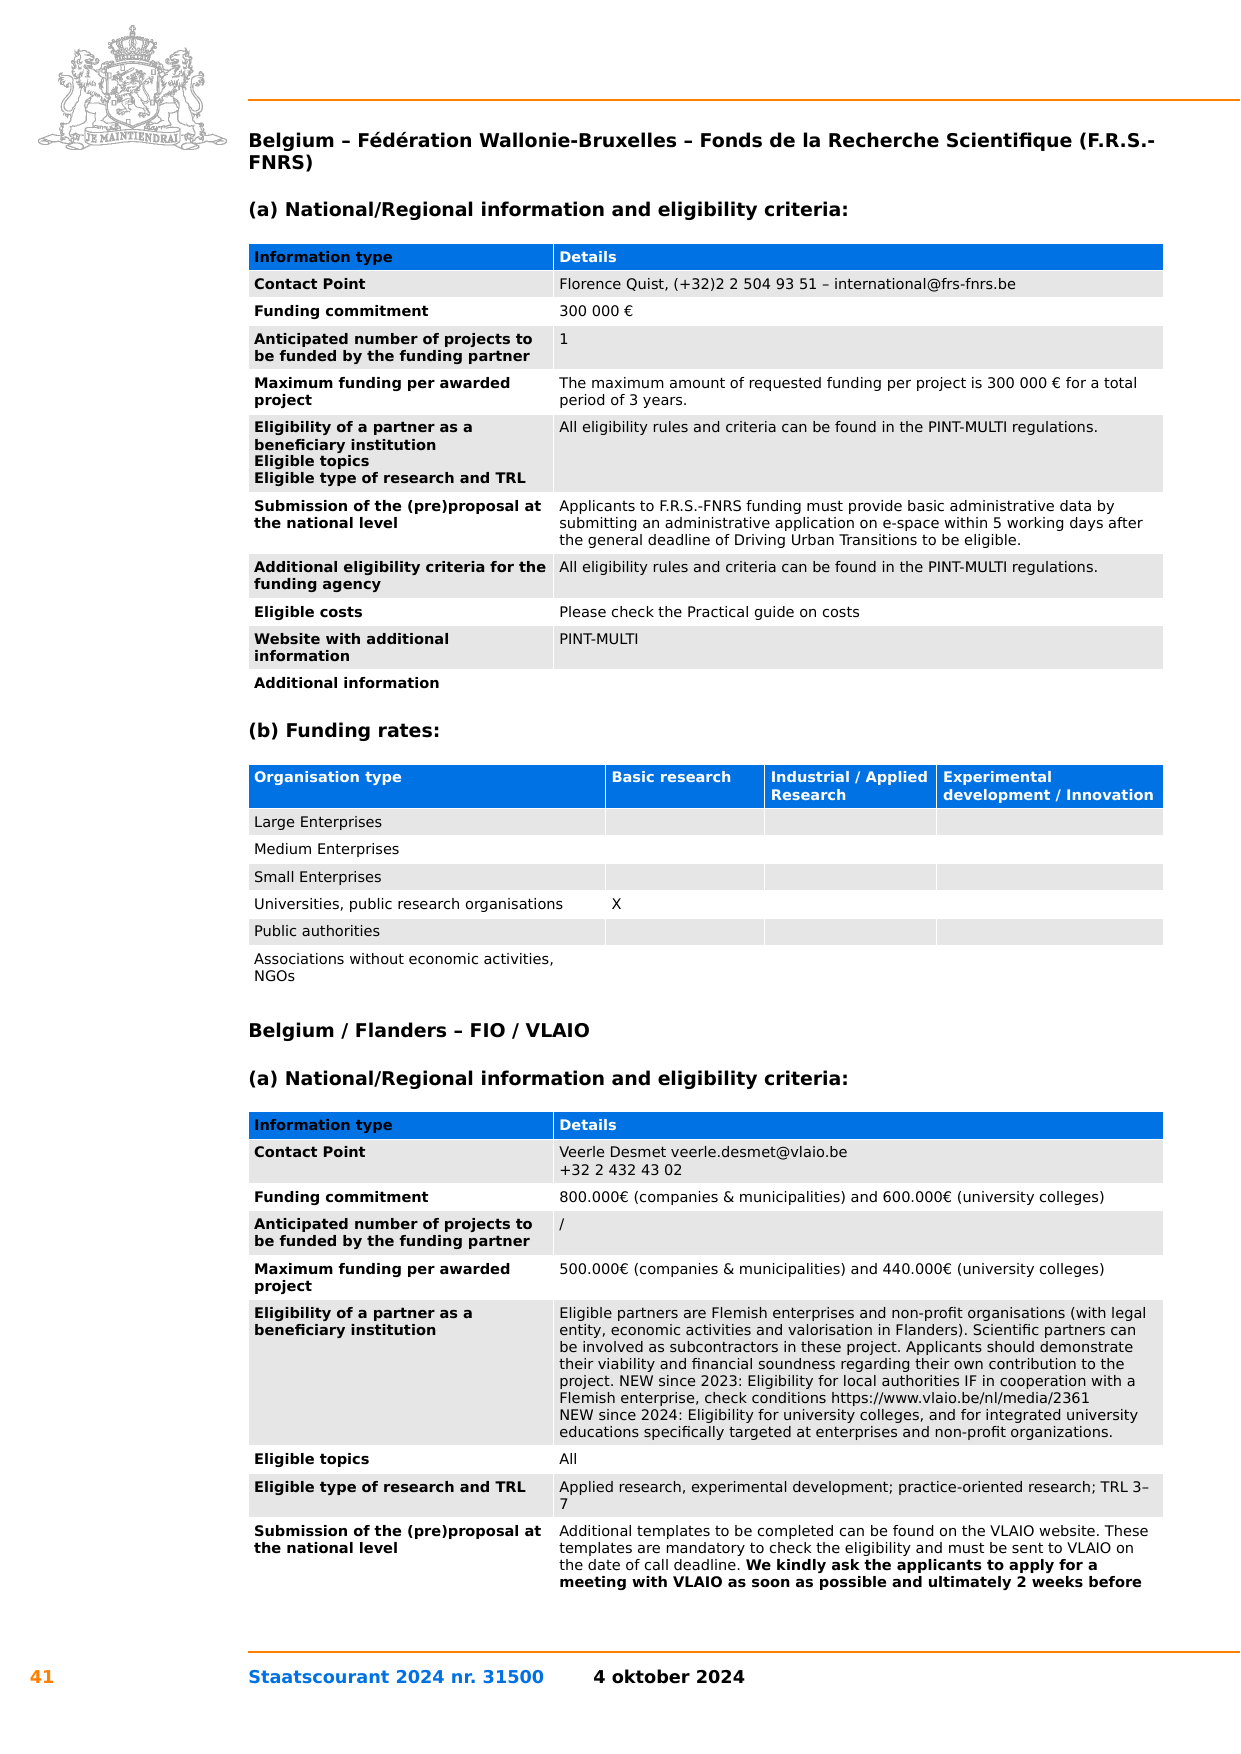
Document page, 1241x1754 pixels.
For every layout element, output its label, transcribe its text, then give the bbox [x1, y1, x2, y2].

table_cell [606, 919, 764, 945]
table_cell Medium Enterprises [249, 836, 605, 863]
table_header Details [554, 1112, 1163, 1139]
table_header Experimental development / Innovation [937, 765, 1163, 808]
table_cell PINT-MULTI [554, 626, 1163, 669]
subtitle (a) National/Regional information and eligibility criteria: [248, 199, 1163, 221]
table_header Details [554, 244, 1163, 270]
table_cell Funding commitment [249, 1184, 553, 1210]
table_header Information type [249, 244, 553, 270]
table_cell Eligible type of research and TRL [249, 1474, 553, 1517]
table_cell [937, 809, 1163, 835]
table_cell Maximum funding per awarded project [249, 1256, 553, 1299]
table_header Organisation type [249, 765, 605, 808]
table_cell Universities, public research organisations [249, 891, 605, 918]
table_cell 500.000€ (companies & municipalities) and 440.000€ (university colleges) [554, 1256, 1163, 1299]
subtitle Belgium / Flanders – FIO / VLAIO [248, 1020, 1163, 1042]
table_cell [937, 946, 1163, 989]
table_cell [606, 836, 764, 863]
table_cell Website with additional information [249, 626, 553, 669]
table_cell All [554, 1446, 1163, 1473]
table_cell Maximum funding per awarded project [249, 370, 553, 414]
table_cell [937, 864, 1163, 890]
table_cell [606, 946, 764, 989]
table_cell Contact Point [249, 1140, 553, 1183]
table_cell Contact Point [249, 271, 553, 297]
table_cell 300 000 € [554, 299, 1163, 325]
table_cell Eligibility of a partner as a beneficiary institution [249, 1300, 553, 1445]
table_header Industrial / Applied Research [765, 765, 936, 808]
table_cell 800.000€ (companies & municipalities) and 600.000€ (university colleges) [554, 1184, 1163, 1210]
table_cell Large Enterprises [249, 809, 605, 835]
table_cell All eligibility rules and criteria can be found in the PINT-MULTI regulations. [554, 415, 1163, 492]
table_cell X [606, 891, 764, 918]
table_cell Anticipated number of projects to be funded by the funding partner [249, 1211, 553, 1255]
table_cell [937, 919, 1163, 945]
table_cell [765, 891, 936, 918]
table_cell Applied research, experimental development; practice-oriented research; TRL 3–7 [554, 1474, 1163, 1517]
table_cell Florence Quist, (+32)2 2 504 93 51 – international@frs-fnrs.be [554, 271, 1163, 297]
table_cell Additional templates to be completed can be found on the VLAIO website. These templates are mandatory to check the eligibility and must be sent to VLAIO on the date of call deadline. We kindly ask the applicants to apply for a meeting with VLAIO as soon as possible and ultimately 2 weeks before [554, 1518, 1163, 1596]
table_cell Submission of the (pre)proposal at the national level [249, 493, 553, 553]
table_header Information type [249, 1112, 553, 1139]
table_cell Small Enterprises [249, 864, 605, 890]
table_cell [765, 946, 936, 989]
table_cell Please check the Practical guide on costs [554, 599, 1163, 625]
table_cell All eligibility rules and criteria can be found in the PINT-MULTI regulations. [554, 554, 1163, 598]
table_cell Eligible partners are Flemish enterprises and non-profit organisations (with legal entity, economic activities and valorisation in Flanders). Scientific partners can be involved as subcontractors in these project. Applicants should demonstrate their viability and financial soundness regarding their own contribution to the project. NEW since 2023: Eligibility for local authorities IF in cooperation with a Flemish enterprise, check conditions https://www.vlaio.be/nl/media/2361 NEW since 2024: Eligibility for university colleges, and for integrated university educations specifically targeted at enterprises and non-profit organizations. [554, 1300, 1163, 1445]
table_cell [606, 864, 764, 890]
table_cell / [554, 1211, 1163, 1255]
picture [38, 25, 227, 150]
subtitle (a) National/Regional information and eligibility criteria: [248, 1067, 1163, 1089]
table_cell Funding commitment [249, 299, 553, 325]
table_cell [937, 836, 1163, 863]
table_cell Anticipated number of projects to be funded by the funding partner [249, 326, 553, 369]
table_cell 1 [554, 326, 1163, 369]
table_cell [765, 809, 936, 835]
table_cell Additional eligibility criteria for the funding agency [249, 554, 553, 598]
table_cell Submission of the (pre)proposal at the national level [249, 1518, 553, 1596]
table_cell The maximum amount of requested funding per project is 300 000 € for a total period of 3 years. [554, 370, 1163, 414]
table_cell [765, 919, 936, 945]
table_cell Public authorities [249, 919, 605, 945]
table_cell Eligible costs [249, 599, 553, 625]
subtitle (b) Funding rates: [248, 720, 1163, 742]
table_cell Eligible topics [249, 1446, 553, 1473]
table_cell Associations without economic activities, NGOs [249, 946, 605, 989]
table_cell [937, 891, 1163, 918]
table_cell [765, 836, 936, 863]
table_cell [765, 864, 936, 890]
table_cell Additional information [249, 671, 553, 697]
table_cell Applicants to F.R.S.-FNRS funding must provide basic administrative data by submitting an administrative application on e-space within 5 working days after the general deadline of Driving Urban Transitions to be eligible. [554, 493, 1163, 553]
table_header Basic research [606, 765, 764, 808]
table_cell [554, 671, 1163, 697]
subtitle Belgium – Fédération Wallonie-Bruxelles – Fonds de la Recherche Scientifique (F.R.S.-FNRS) [248, 130, 1163, 174]
table_cell Eligibility of a partner as a beneficiary institution Eligible topics Eligible type of research and TRL [249, 415, 553, 492]
table_cell Veerle Desmet veerle.desmet@vlaio.be +32 2 432 43 02 [554, 1140, 1163, 1183]
table_cell [606, 809, 764, 835]
